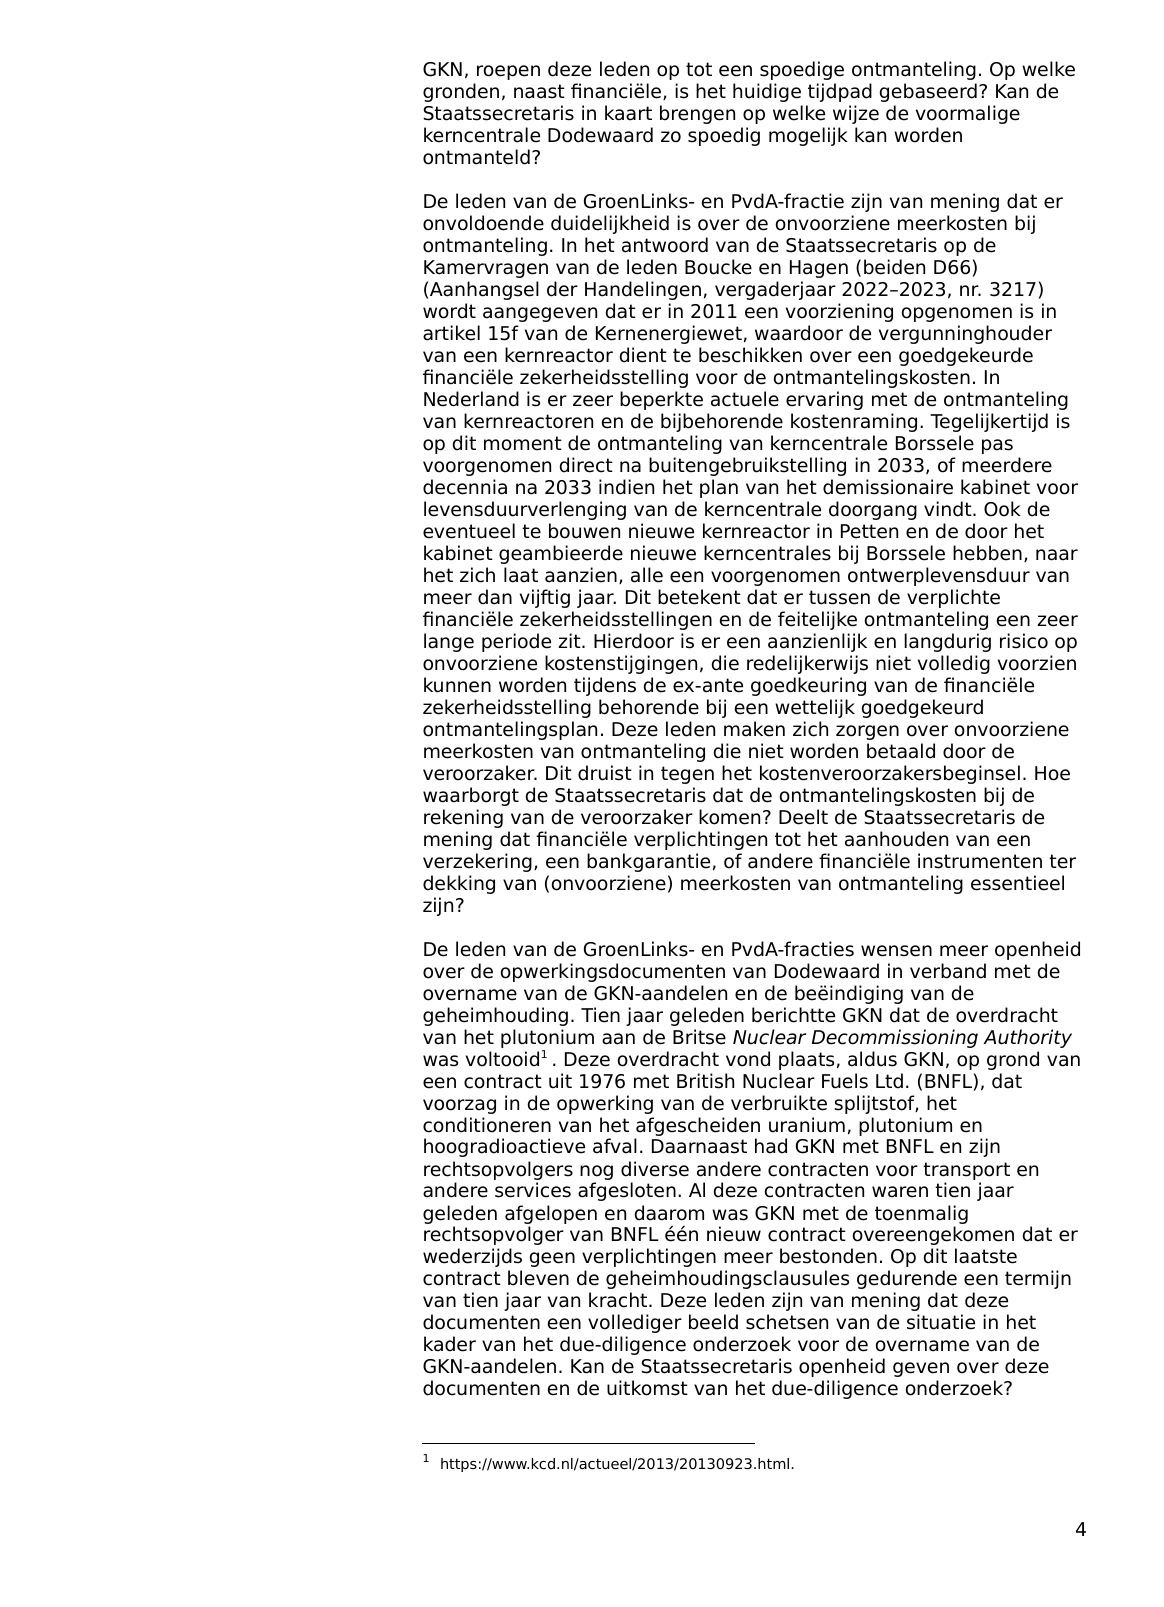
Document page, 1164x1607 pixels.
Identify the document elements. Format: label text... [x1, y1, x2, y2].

text GKN, roepen deze leden op tot een spoedige ontmanteling. Op welke gronden, naast financiële, is het huidige tijdpad gebaseerd? Kan de Staatssecretaris in kaart brengen op welke wijze de voormalige kerncentrale Dodewaard zo spoedig mogelijk kan worden ontmanteld? [422, 59, 1087, 169]
text https://www.kcd.nl/actueel/2013/20130923.html. [422, 1452, 1087, 1474]
text De leden van de GroenLinks- en PvdA-fractie zijn van mening dat er onvoldoende duidelijkheid is over de onvoorziene meerkosten bij ontmanteling. In het antwoord van de Staatssecretaris op de Kamervragen van de leden Boucke en Hagen (beiden D66) (Aanhangsel der Handelingen, vergaderjaar 2022–2023, nr. 3217) wordt aangegeven dat er in 2011 een voorziening opgenomen is in artikel 15f van de Kernenergiewet, waardoor de vergunninghouder van een kernreactor dient te beschikken over een goedgekeurde financiële zekerheidsstelling voor de ontmantelingskosten. In Nederland is er zeer beperkte actuele ervaring met de ontmanteling van kernreactoren en de bijbehorende kostenraming. Tegelijkertijd is op dit moment de ontmanteling van kerncentrale Borssele pas voorgenomen direct na buitengebruikstelling in 2033, of meerdere decennia na 2033 indien het plan van het demissionaire kabinet voor levensduurverlenging van de kerncentrale doorgang vindt. Ook de eventueel te bouwen nieuwe kernreactor in Petten en de door het kabinet geambieerde nieuwe kerncentrales bij Borssele hebben, naar het zich laat aanzien, alle een voorgenomen ontwerplevensduur van meer dan vijftig jaar. Dit betekent dat er tussen de verplichte financiële zekerheidsstellingen en de feitelijke ontmanteling een zeer lange periode zit. Hierdoor is er een aanzienlijk en langdurig risico op onvoorziene kostenstijgingen, die redelijkerwijs niet volledig voorzien kunnen worden tijdens de ex-ante goedkeuring van de financiële zekerheidsstelling behorende bij een wettelijk goedgekeurd ontmantelingsplan. Deze leden maken zich zorgen over onvoorziene meerkosten van ontmanteling die niet worden betaald door de veroorzaker. Dit druist in tegen het kostenveroorzakersbeginsel. Hoe waarborgt de Staatssecretaris dat de ontmantelingskosten bij de rekening van de veroorzaker komen? Deelt de Staatssecretaris de mening dat financiële verplichtingen tot het aanhouden van een verzekering, een bankgarantie, of andere financiële instrumenten ter dekking van (onvoorziene) meerkosten van ontmanteling essentieel zijn? [422, 191, 1087, 916]
text De leden van de GroenLinks- en PvdA-fracties wensen meer openheid over de opwerkingsdocumenten van Dodewaard in verband met de overname van de GKN-aandelen en de beëindiging van de geheimhouding. Tien jaar geleden berichtte GKN dat de overdracht van het plutonium aan de Britse Nuclear Decommissioning Authority was voltooid. Deze overdracht vond plaats, aldus GKN, op grond van een contract uit 1976 met British Nuclear Fuels Ltd. (BNFL), dat voorzag in de opwerking van de verbruikte splijtstof, het conditioneren van het afgescheiden uranium, plutonium en hoogradioactieve afval. Daarnaast had GKN met BNFL en zijn rechtsopvolgers nog diverse andere contracten voor transport en andere services afgesloten. Al deze contracten waren tien jaar geleden afgelopen en daarom was GKN met de toenmalig rechtsopvolger van BNFL één nieuw contract overeengekomen dat er wederzijds geen verplichtingen meer bestonden. Op dit laatste contract bleven de geheimhoudingsclausules gedurende een termijn van tien jaar van kracht. Deze leden zijn van mening dat deze documenten een vollediger beeld schetsen van de situatie in het kader van het due-diligence onderzoek voor de overname van de GKN-aandelen. Kan de Staatssecretaris openheid geven over deze documenten en de uitkomst van het due-diligence onderzoek? [422, 939, 1087, 1400]
